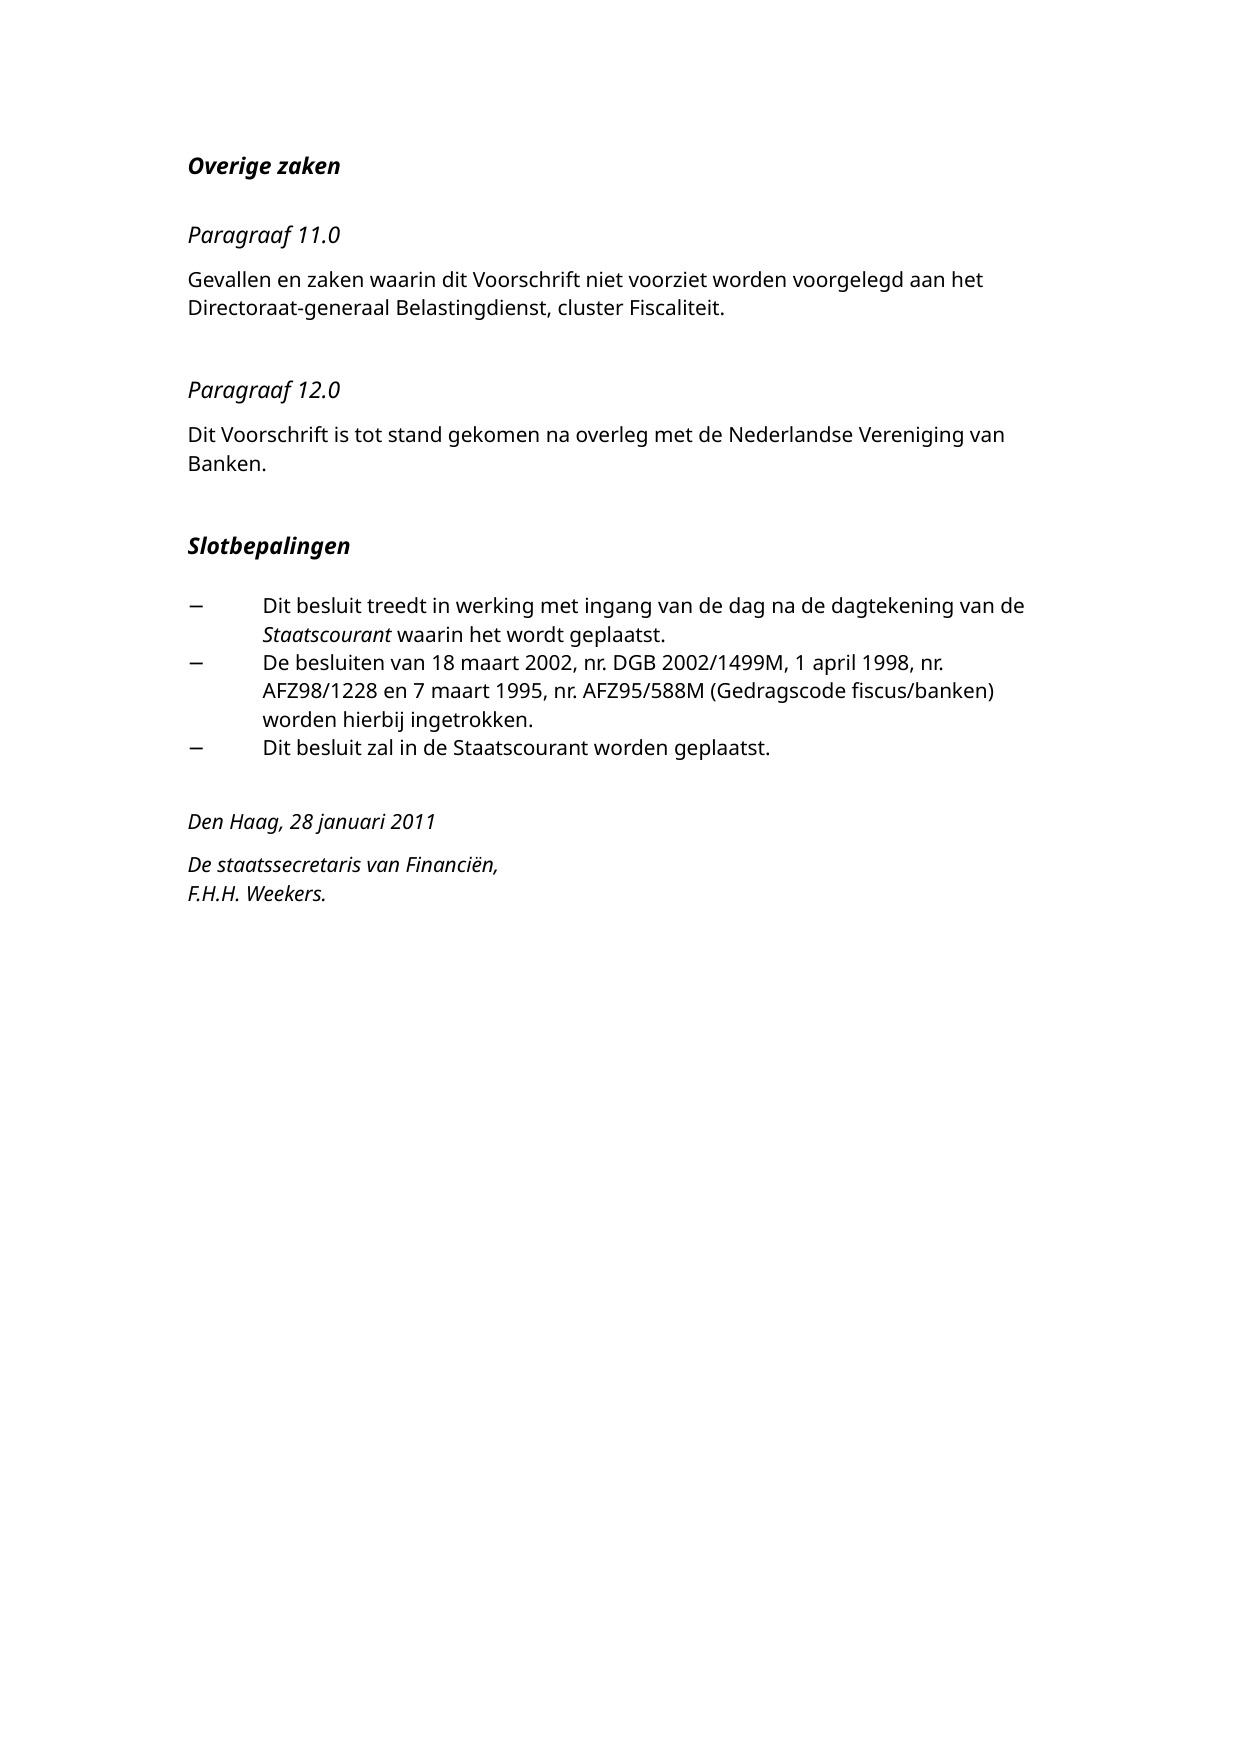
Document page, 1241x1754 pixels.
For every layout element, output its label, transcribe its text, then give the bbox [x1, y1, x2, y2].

text Den Haag, 28 januari 2011 [187, 807, 1053, 835]
subtitle Paragraaf 12.0 [187, 374, 1053, 406]
subtitle Slotbepalingen [187, 530, 1053, 561]
list Dit besluit treedt in werking met ingang van de dag na de dagtekening van de Staatscourant waarin het wordt geplaatst. [187, 591, 1053, 648]
list De besluiten van 18 maart 2002, nr. DGB 2002/1499M, 1 april 1998, nr. AFZ98/1228 en 7 maart 1995, nr. AFZ95/588M (Gedragscode fiscus/banken) worden hierbij ingetrokken. [187, 648, 1053, 733]
text De staatssecretaris van Financiën, [187, 850, 1053, 879]
subtitle Paragraaf 11.0 [187, 219, 1053, 250]
text F.H.H. Weekers. [187, 879, 1053, 907]
text Gevallen en zaken waarin dit Voorschrift niet voorziet worden voorgelegd aan het Directoraat-generaal Belastingdienst, cluster Fiscaliteit. [187, 265, 1053, 322]
list Dit besluit zal in de Staatscourant worden geplaatst. [187, 733, 1053, 762]
subtitle Overige zaken [187, 150, 1053, 181]
text Dit Voorschrift is tot stand gekomen na overleg met de Nederlandse Vereniging van Banken. [187, 421, 1053, 477]
